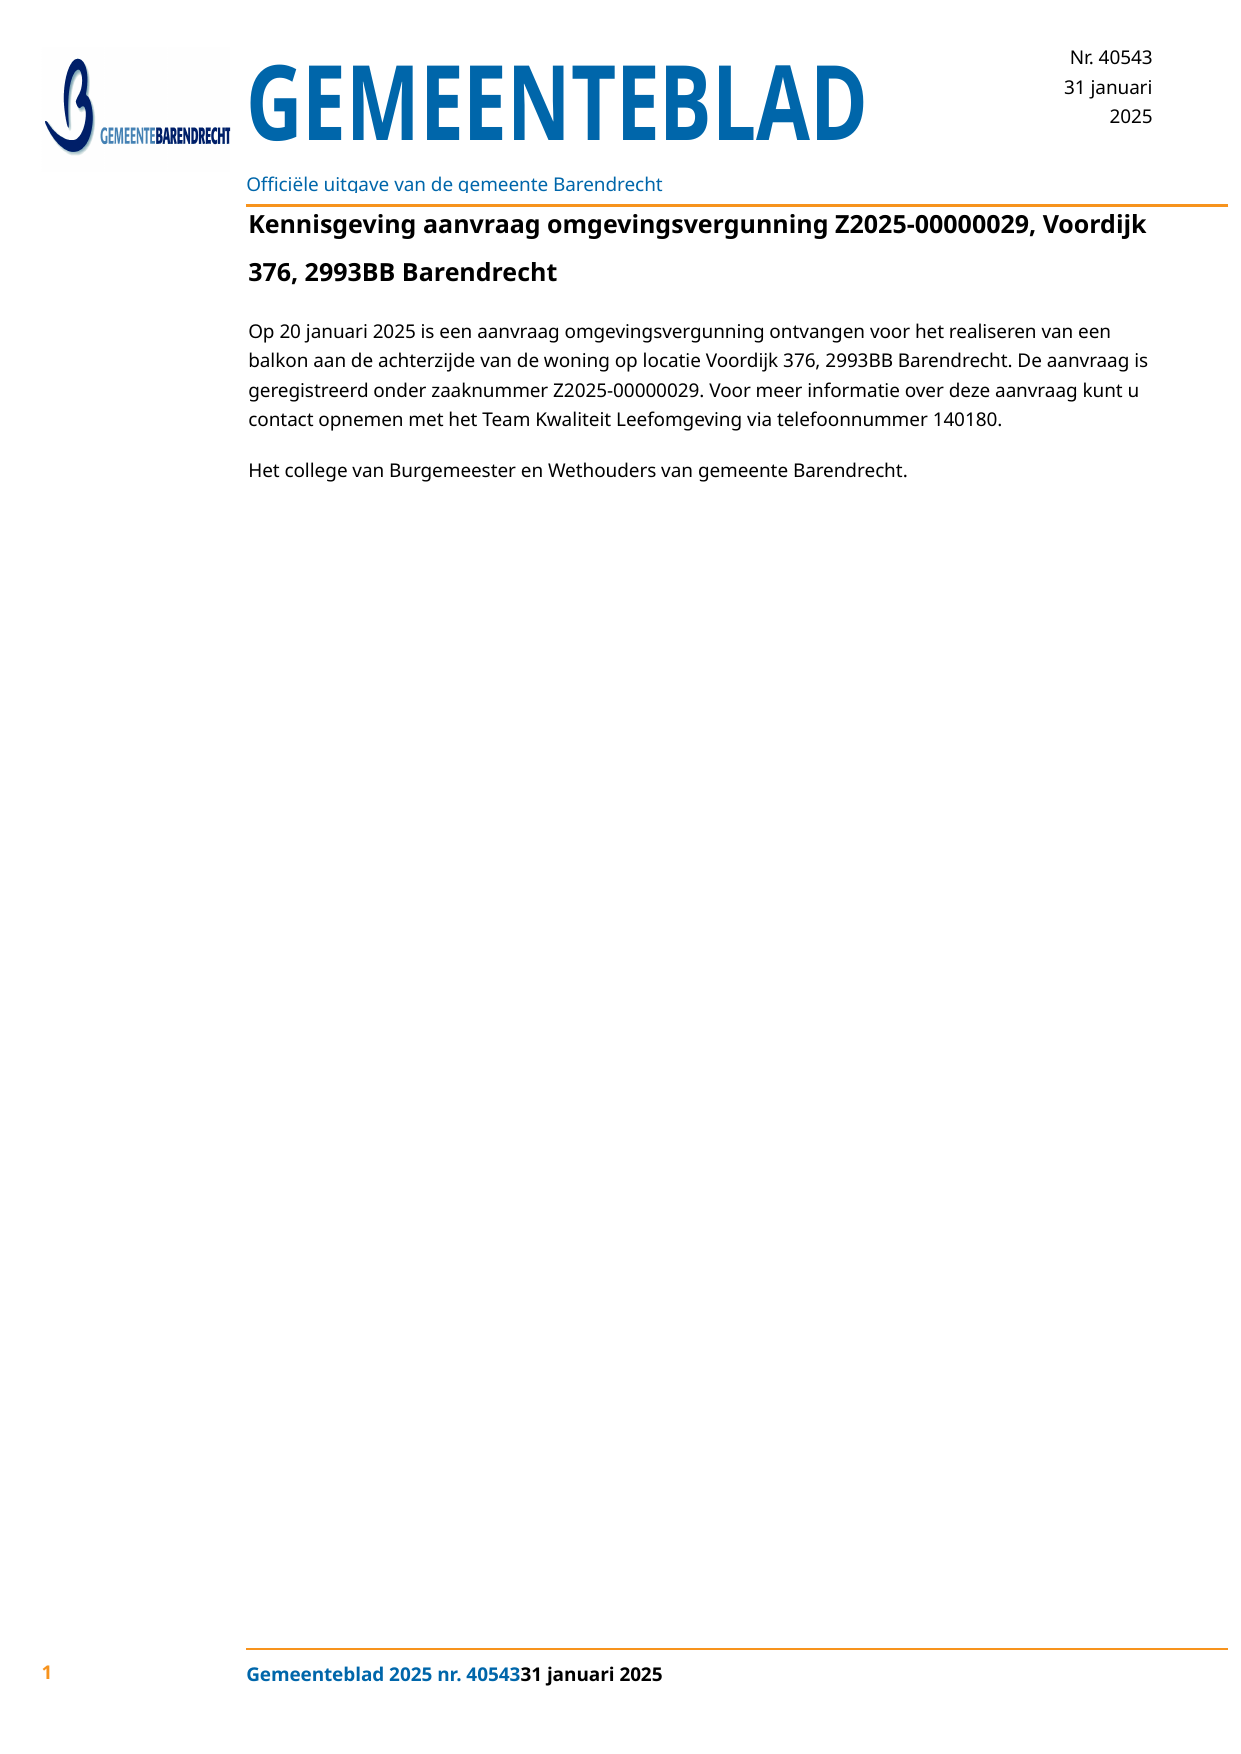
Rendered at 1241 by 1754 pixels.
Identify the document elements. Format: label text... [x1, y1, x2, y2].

picture [41, 47, 231, 172]
text Op 20 januari 2025 is een aanvraag omgevingsvergunning ontvangen voor het realiseren van een balkon aan de achterzijde van de woning op locatie Voordijk 376, 2993BB Barendrecht. De aanvraag is geregistreerd onder zaaknummer Z2025-00000029. Voor meer informatie over deze aanvraag kunt u contact opnemen met het Team Kwaliteit Leefomgeving via telefoonnummer 140180. [248, 318, 1152, 432]
text Het college van Burgemeester en Wethouders van gemeente Barendrecht. [248, 457, 1152, 483]
text Kennisgeving aanvraag omgevingsvergunning Z2025-00000029, Voordijk 376, 2993BB Barendrecht [248, 207, 1152, 288]
